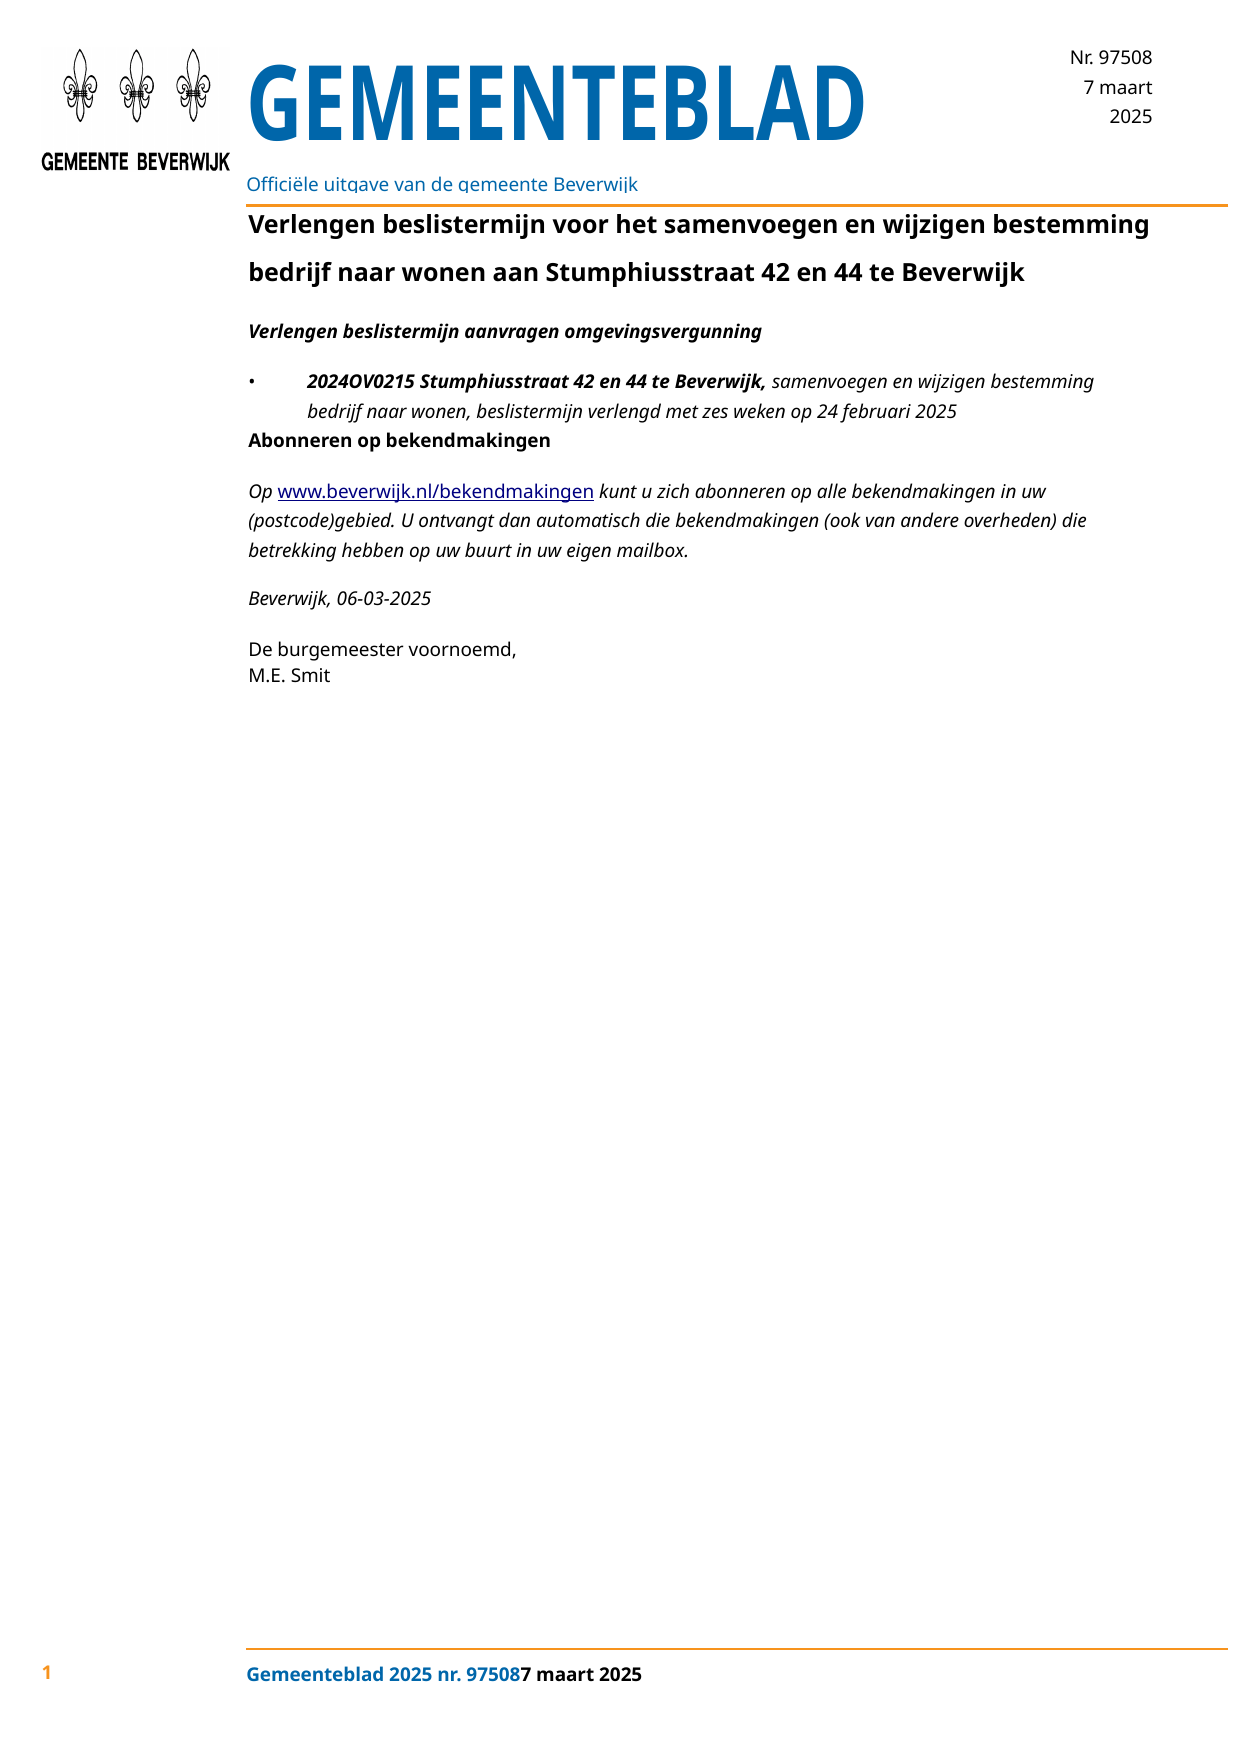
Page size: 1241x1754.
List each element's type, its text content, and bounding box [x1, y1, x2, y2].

list 2024OV0215 Stumphiusstraat 42 en 44 te Beverwijk, samenvoegen en wijzigen bestemming bedrijf naar wonen, beslistermijn verlengd met zes weken op 24 februari 2025 [248, 368, 1152, 424]
text De burgemeester voornoemd, [248, 636, 1152, 662]
text Verlengen beslistermijn voor het samenvoegen en wijzigen bestemming bedrijf naar wonen aan Stumphiusstraat 42 en 44 te Beverwijk [248, 207, 1152, 288]
text Abonneren op bekendmakingen [248, 427, 1152, 453]
picture [41, 47, 231, 172]
text Verlengen beslistermijn aanvragen omgevingsvergunning [248, 318, 1152, 344]
text Op www.beverwijk.nl/bekendmakingen kunt u zich abonneren op alle bekendmakingen in uw (postcode)gebied. U ontvangt dan automatisch die bekendmakingen (ook van andere overheden) die betrekking hebben op uw buurt in uw eigen mailbox. [248, 478, 1152, 563]
text M.E. Smit [248, 662, 1152, 688]
text Beverwijk, 06-03-2025 [248, 585, 1152, 611]
